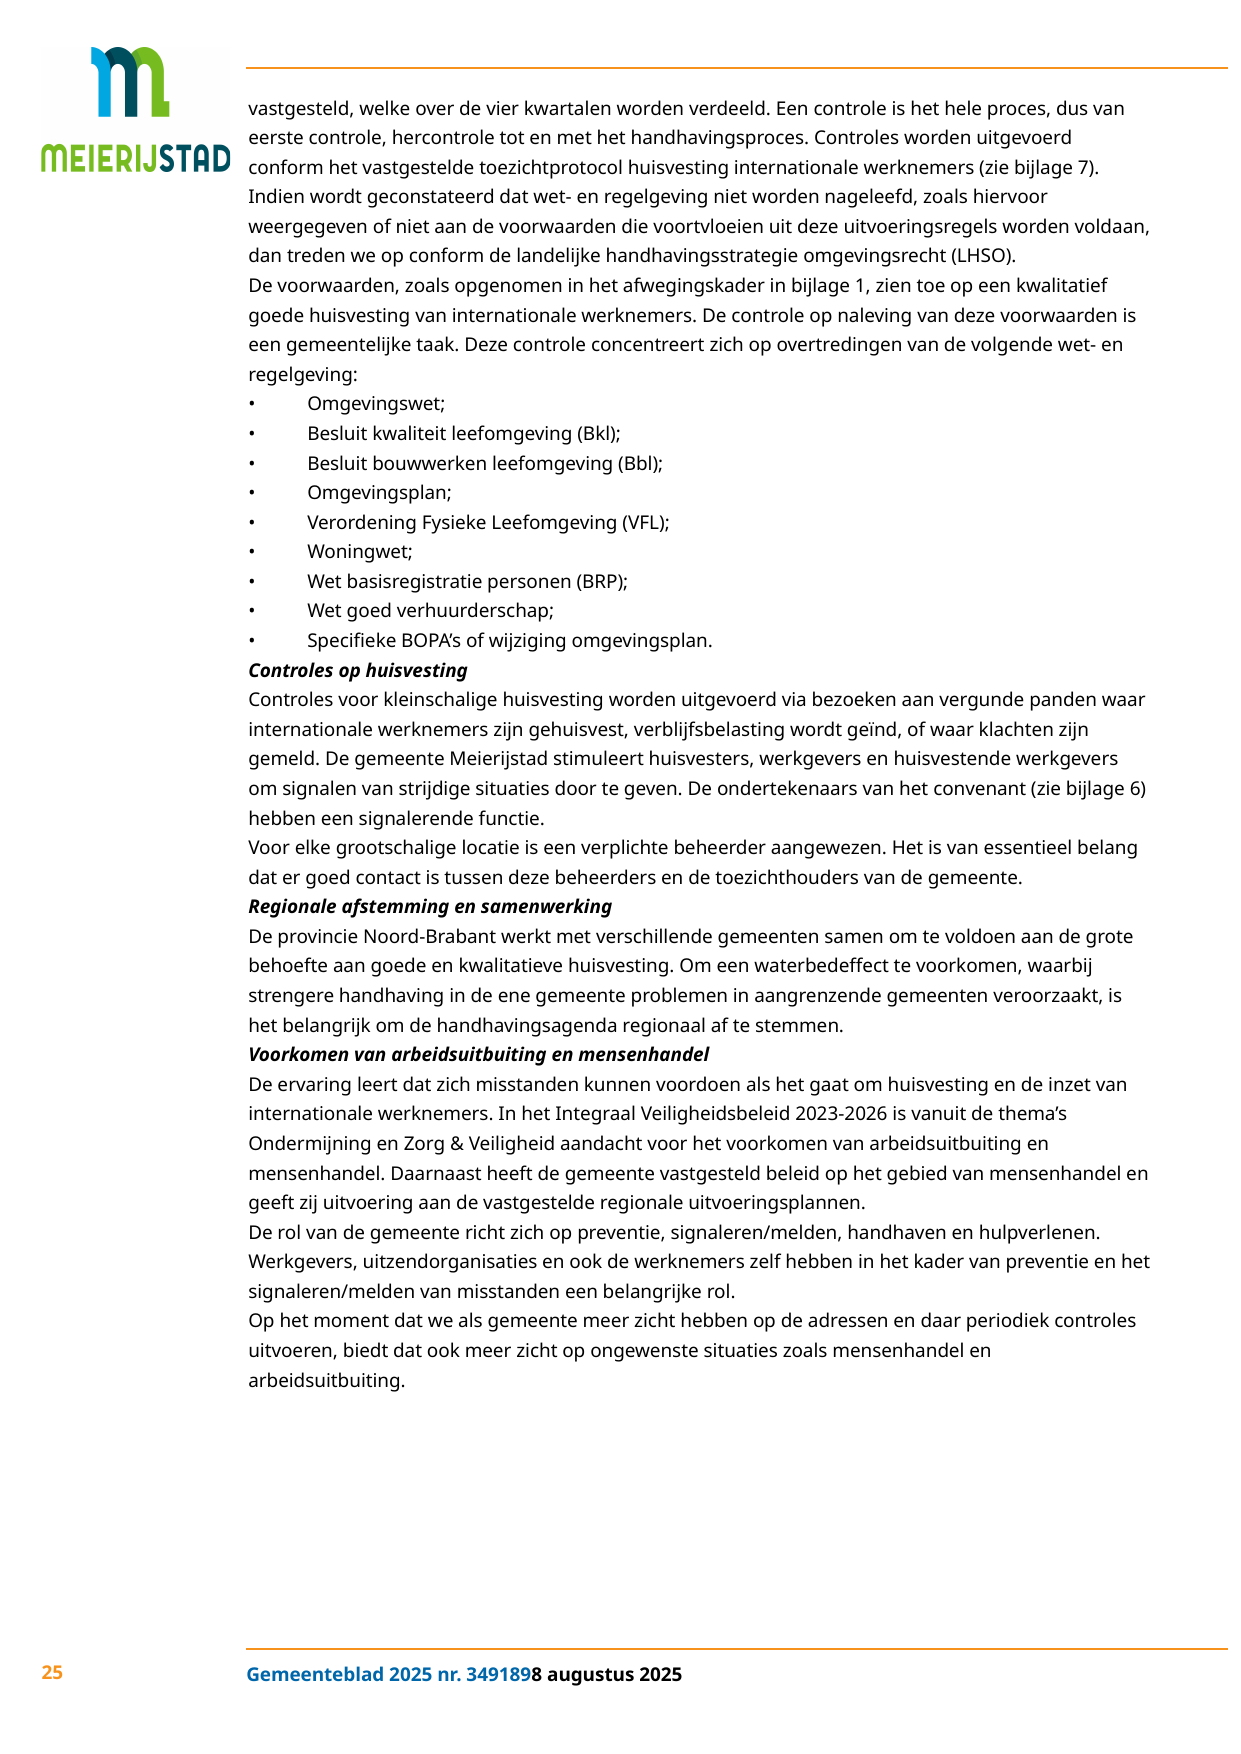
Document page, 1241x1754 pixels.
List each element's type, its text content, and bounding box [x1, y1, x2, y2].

list Verordening Fysieke Leefomgeving (VFL); [248, 509, 1152, 535]
picture [41, 47, 231, 172]
text De rol van de gemeente richt zich op preventie, signaleren/melden, handhaven en hulpverlenen. Werkgevers, uitzendorganisaties en ook de werknemers zelf hebben in het kader van preventie en het signaleren/melden van misstanden een belangrijke rol. [248, 1219, 1152, 1304]
text vastgesteld, welke over de vier kwartalen worden verdeeld. Een controle is het hele proces, dus van eerste controle, hercontrole tot en met het handhavingsproces. Controles worden uitgevoerd conform het vastgestelde toezichtprotocol huisvesting internationale werknemers (zie bijlage 7). [248, 95, 1152, 180]
text Controles op huisvesting [248, 657, 1152, 683]
list Wet basisregistratie personen (BRP); [248, 568, 1152, 594]
text Voorkomen van arbeidsuitbuiting en mensenhandel [248, 1041, 1152, 1067]
text De voorwaarden, zoals opgenomen in het afwegingskader in bijlage 1, zien toe op een kwalitatief goede huisvesting van internationale werknemers. De controle op naleving van deze voorwaarden is een gemeentelijke taak. Deze controle concentreert zich op overtredingen van de volgende wet- en regelgeving: [248, 272, 1152, 387]
list Omgevingsplan; [248, 479, 1152, 505]
text De ervaring leert dat zich misstanden kunnen voordoen als het gaat om huisvesting en de inzet van internationale werknemers. In het Integraal Veiligheidsbeleid 2023-2026 is vanuit de thema’s Ondermijning en Zorg & Veiligheid aandacht voor het voorkomen van arbeidsuitbuiting en mensenhandel. Daarnaast heeft de gemeente vastgesteld beleid op het gebied van mensenhandel en geeft zij uitvoering aan de vastgestelde regionale uitvoeringsplannen. [248, 1071, 1152, 1215]
text Voor elke grootschalige locatie is een verplichte beheerder aangewezen. Het is van essentieel belang dat er goed contact is tussen deze beheerders en de toezichthouders van de gemeente. [248, 834, 1152, 890]
list Wet goed verhuurderschap; [248, 598, 1152, 623]
text Op het moment dat we als gemeente meer zicht hebben op de adressen en daar periodiek controles uitvoeren, biedt dat ook meer zicht op ongewenste situaties zoals mensenhandel en arbeidsuitbuiting. [248, 1308, 1152, 1393]
list Specifieke BOPA’s of wijziging omgevingsplan. [248, 627, 1152, 653]
list Besluit kwaliteit leefomgeving (Bkl); [248, 420, 1152, 446]
text Controles voor kleinschalige huisvesting worden uitgevoerd via bezoeken aan vergunde panden waar internationale werknemers zijn gehuisvest, verblijfsbelasting wordt geïnd, of waar klachten zijn gemeld. De gemeente Meierijstad stimuleert huisvesters, werkgevers en huisvestende werkgevers om signalen van strijdige situaties door te geven. De ondertekenaars van het convenant (zie bijlage 6) hebben een signalerende functie. [248, 686, 1152, 831]
text Indien wordt geconstateerd dat wet- en regelgeving niet worden nageleefd, zoals hiervoor weergegeven of niet aan de voorwaarden die voortvloeien uit deze uitvoeringsregels worden voldaan, dan treden we op conform de landelijke handhavingsstrategie omgevingsrecht (LHSO). [248, 183, 1152, 268]
list Besluit bouwwerken leefomgeving (Bbl); [248, 450, 1152, 476]
text Regionale afstemming en samenwerking [248, 893, 1152, 919]
list Woningwet; [248, 538, 1152, 564]
list Omgevingswet; [248, 391, 1152, 416]
text De provincie Noord-Brabant werkt met verschillende gemeenten samen om te voldoen aan de grote behoefte aan goede en kwalitatieve huisvesting. Om een waterbedeffect te voorkomen, waarbij strengere handhaving in de ene gemeente problemen in aangrenzende gemeenten veroorzaakt, is het belangrijk om de handhavingsagenda regionaal af te stemmen. [248, 923, 1152, 1038]
